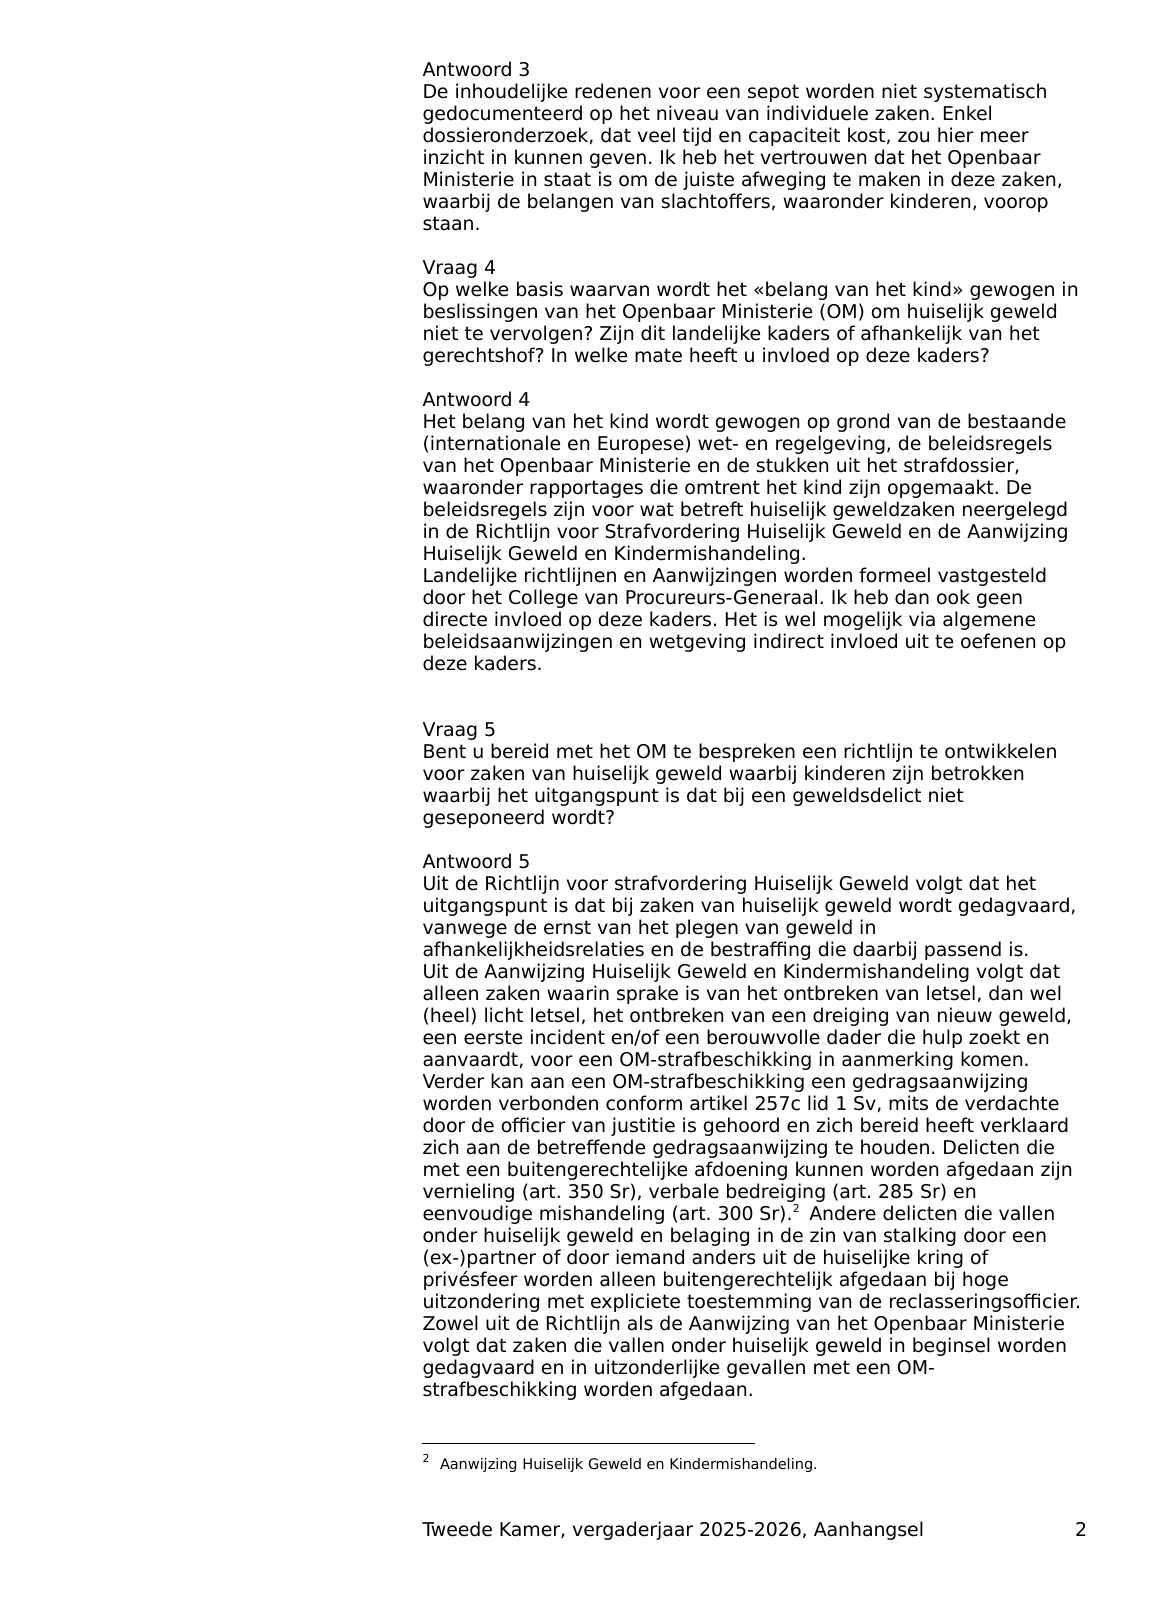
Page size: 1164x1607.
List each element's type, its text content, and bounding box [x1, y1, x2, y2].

text Antwoord 3 [422, 59, 1087, 81]
text Op welke basis waarvan wordt het «belang van het kind» gewogen in beslissingen van het Openbaar Ministerie (OM) om huiselijk geweld niet te vervolgen? Zijn dit landelijke kaders of afhankelijk van het gerechtshof? In welke mate heeft u invloed op deze kaders? [422, 279, 1087, 367]
text Uit de Aanwijzing Huiselijk Geweld en Kindermishandeling volgt dat alleen zaken waarin sprake is van het ontbreken van letsel, dan wel (heel) licht letsel, het ontbreken van een dreiging van nieuw geweld, een eerste incident en/of een berouwvolle dader die hulp zoekt en aanvaardt, voor een OM-strafbeschikking in aanmerking komen. Verder kan aan een OM-strafbeschikking een gedragsaanwijzing worden verbonden conform artikel 257c lid 1 Sv, mits de verdachte door de officier van justitie is gehoord en zich bereid heeft verklaard zich aan de betreffende gedragsaanwijzing te houden. Delicten die met een buitengerechtelijke afdoening kunnen worden afgedaan zijn vernieling (art. 350 Sr), verbale bedreiging (art. 285 Sr) en eenvoudige mishandeling (art. 300 Sr). Andere delicten die vallen onder huiselijk geweld en belaging in de zin van stalking door een (ex-)partner of door iemand anders uit de huiselijke kring of privésfeer worden alleen buitengerechtelijk afgedaan bij hoge uitzondering met expliciete toestemming van de reclasseringsofficier. [422, 961, 1087, 1313]
text De inhoudelijke redenen voor een sepot worden niet systematisch gedocumenteerd op het niveau van individuele zaken. Enkel dossieronderzoek, dat veel tijd en capaciteit kost, zou hier meer inzicht in kunnen geven. Ik heb het vertrouwen dat het Openbaar Ministerie in staat is om de juiste afweging te maken in deze zaken, waarbij de belangen van slachtoffers, waaronder kinderen, voorop staan. [422, 81, 1087, 235]
text Bent u bereid met het OM te bespreken een richtlijn te ontwikkelen voor zaken van huiselijk geweld waarbij kinderen zijn betrokken waarbij het uitgangspunt is dat bij een geweldsdelict niet geseponeerd wordt? [422, 741, 1087, 829]
text Zowel uit de Richtlijn als de Aanwijzing van het Openbaar Ministerie volgt dat zaken die vallen onder huiselijk geweld in beginsel worden gedagvaard en in uitzonderlijke gevallen met een OM-strafbeschikking worden afgedaan. [422, 1313, 1087, 1401]
text Vraag 4 [422, 257, 1087, 279]
text Het belang van het kind wordt gewogen op grond van de bestaande (internationale en Europese) wet- en regelgeving, de beleidsregels van het Openbaar Ministerie en de stukken uit het strafdossier, waaronder rapportages die omtrent het kind zijn opgemaakt. De beleidsregels zijn voor wat betreft huiselijk geweldzaken neergelegd in de Richtlijn voor Strafvordering Huiselijk Geweld en de Aanwijzing Huiselijk Geweld en Kindermishandeling. [422, 411, 1087, 565]
text Landelijke richtlijnen en Aanwijzingen worden formeel vastgesteld door het College van Procureurs-Generaal. Ik heb dan ook geen directe invloed op deze kaders. Het is wel mogelijk via algemene beleidsaanwijzingen en wetgeving indirect invloed uit te oefenen op deze kaders. [422, 565, 1087, 675]
text Vraag 5 [422, 719, 1087, 741]
text Antwoord 4 [422, 389, 1087, 411]
text Uit de Richtlijn voor strafvordering Huiselijk Geweld volgt dat het uitgangspunt is dat bij zaken van huiselijk geweld wordt gedagvaard, vanwege de ernst van het plegen van geweld in afhankelijkheidsrelaties en de bestraffing die daarbij passend is. [422, 873, 1087, 961]
text Antwoord 5 [422, 851, 1087, 873]
text Aanwijzing Huiselijk Geweld en Kindermishandeling. [422, 1452, 1087, 1474]
